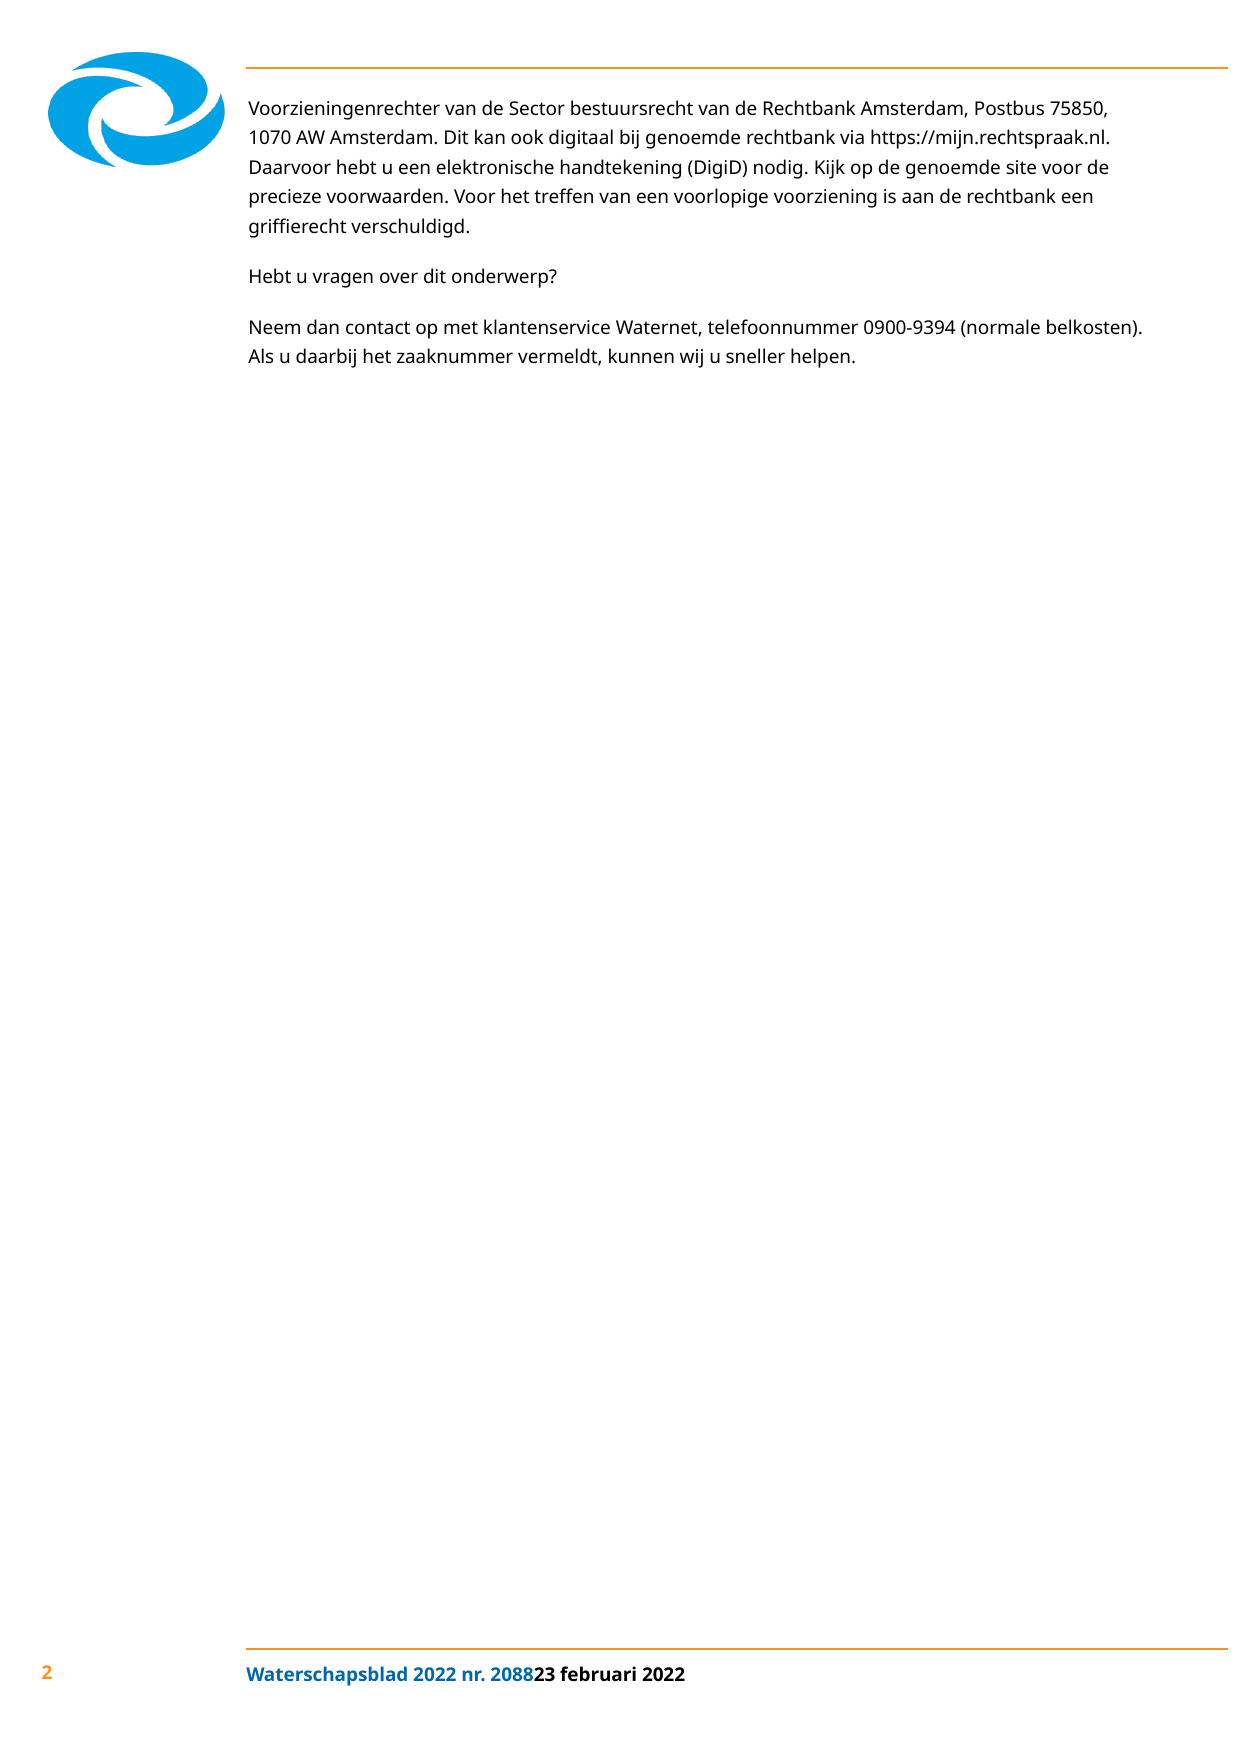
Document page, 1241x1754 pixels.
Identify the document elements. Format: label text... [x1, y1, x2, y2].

text Voorzieningenrechter van de Sector bestuursrecht van de Rechtbank Amsterdam, Postbus 75850, 1070 AW Amsterdam. Dit kan ook digitaal bij genoemde rechtbank via https://mijn.rechtspraak.nl. Daarvoor hebt u een elektronische handtekening (DigiD) nodig. Kijk op de genoemde site voor de precieze voorwaarden. Voor het treffen van een voorlopige voorziening is aan de rechtbank een griffierecht verschuldigd. [248, 95, 1152, 239]
text Hebt u vragen over dit onderwerp? [248, 263, 1152, 289]
text Neem dan contact op met klantenservice Waternet, telefoonnummer 0900-9394 (normale belkosten). Als u daarbij het zaaknummer vermeldt, kunnen wij u sneller helpen. [248, 314, 1152, 369]
picture [41, 47, 231, 172]
